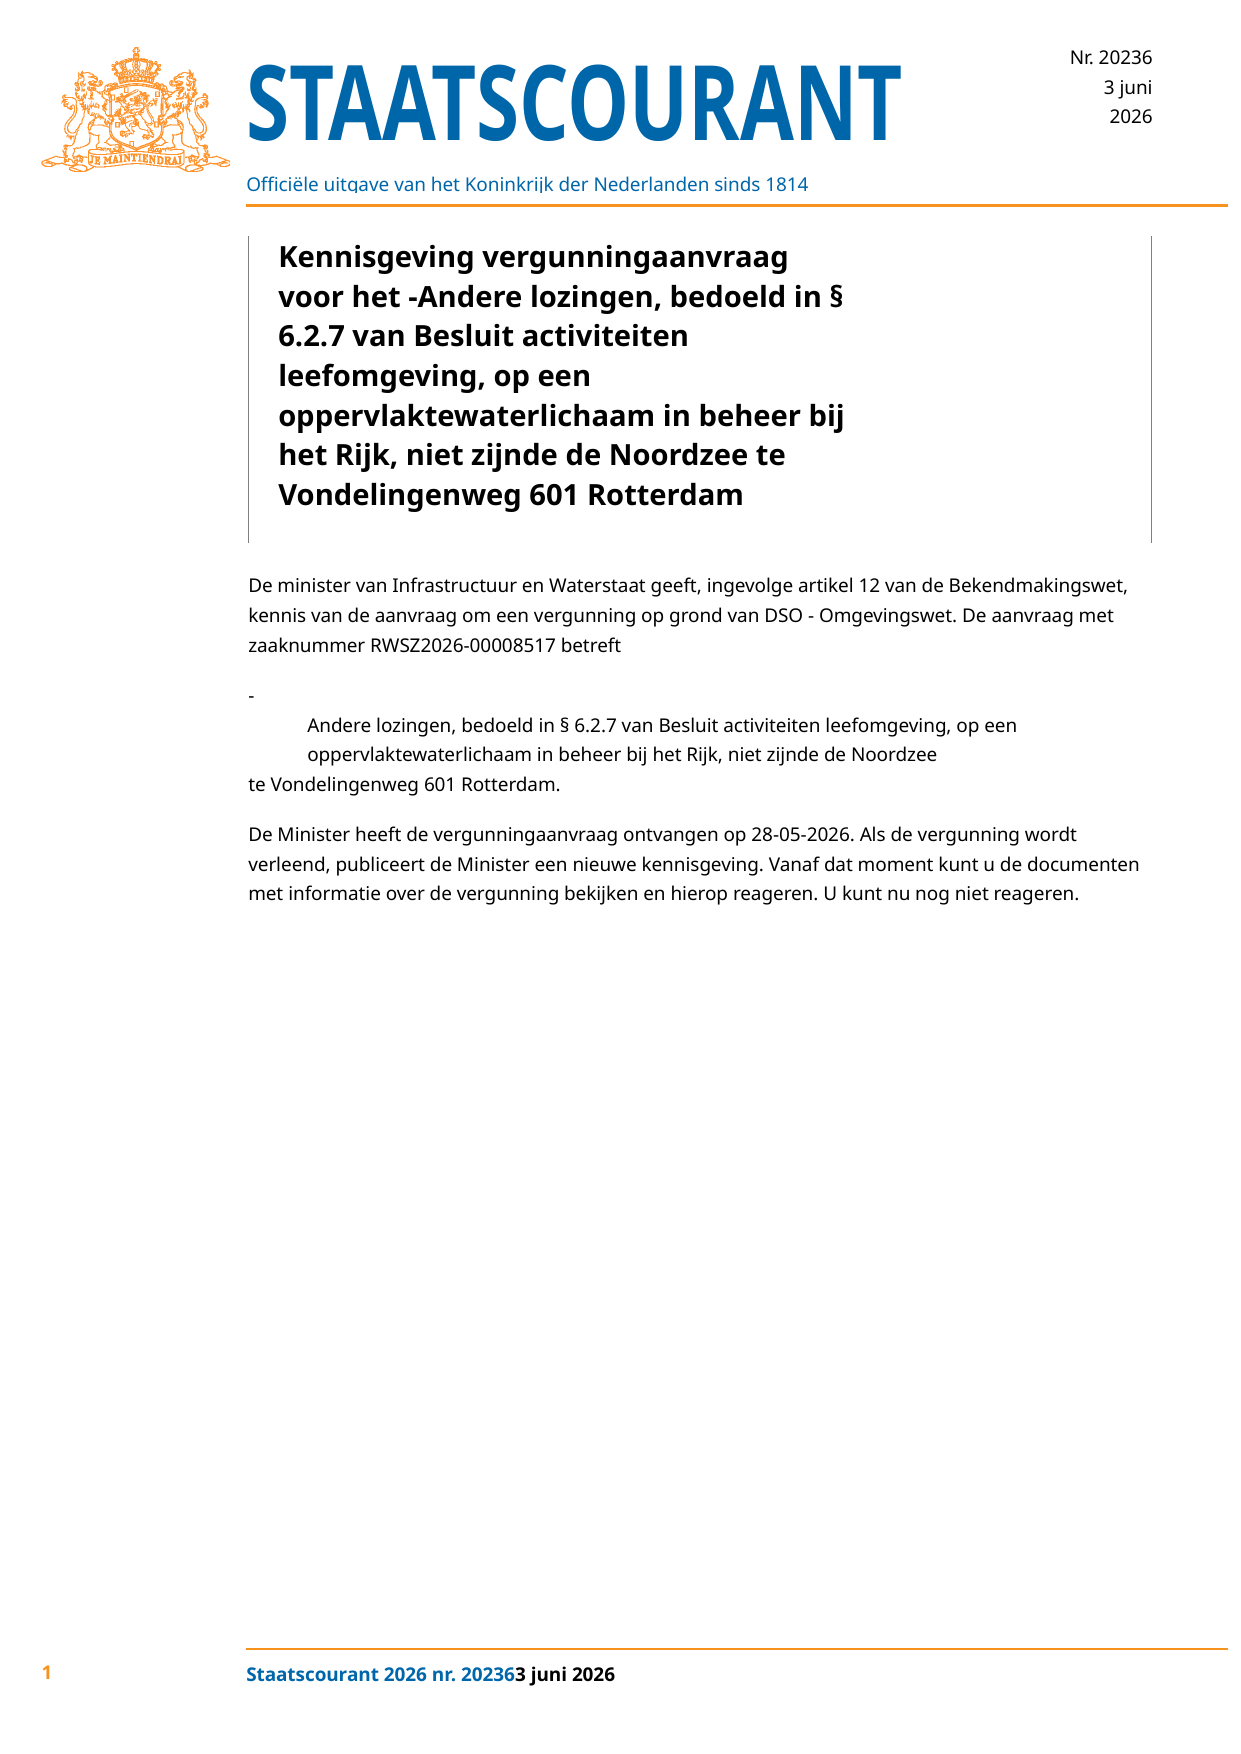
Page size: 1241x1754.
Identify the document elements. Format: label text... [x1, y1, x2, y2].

table_header [850, 414, 1151, 543]
table_header [850, 236, 912, 413]
table_header Kennisgeving vergunningaanvraag voor het -Andere lozingen, bedoeld in § 6.2.7 van Besluit activiteiten leefomgeving, op een oppervlaktewaterlichaam in beheer bij het Rijk, niet zijnde de Noordzee te Vondelingenweg 601 Rotterdam [249, 236, 850, 543]
text De Minister heeft de vergunningaanvraag ontvangen op 28-05-2026. Als de vergunning wordt verleend, publiceert de Minister een nieuwe kennisgeving. Vanaf dat moment kunt u de documenten met informatie over de vergunning bekijken en hierop reageren. U kunt nu nog niet reageren. [248, 821, 1152, 906]
list Andere lozingen, bedoeld in § 6.2.7 van Besluit activiteiten leefomgeving, op een oppervlaktewaterlichaam in beheer bij het Rijk, niet zijnde de Noordzee [248, 712, 1152, 767]
table_header [1090, 236, 1151, 413]
text te Vondelingenweg 601 Rotterdam. [248, 771, 1152, 797]
picture [912, 236, 1090, 414]
text De minister van Infrastructuur en Waterstaat geeft, ingevolge artikel 12 van de Bekendmakingswet, kennis van de aanvraag om een vergunning op grond van DSO - Omgevingswet. De aanvraag met zaaknummer RWSZ2026-00008517 betreft [248, 573, 1152, 658]
picture [41, 47, 231, 172]
